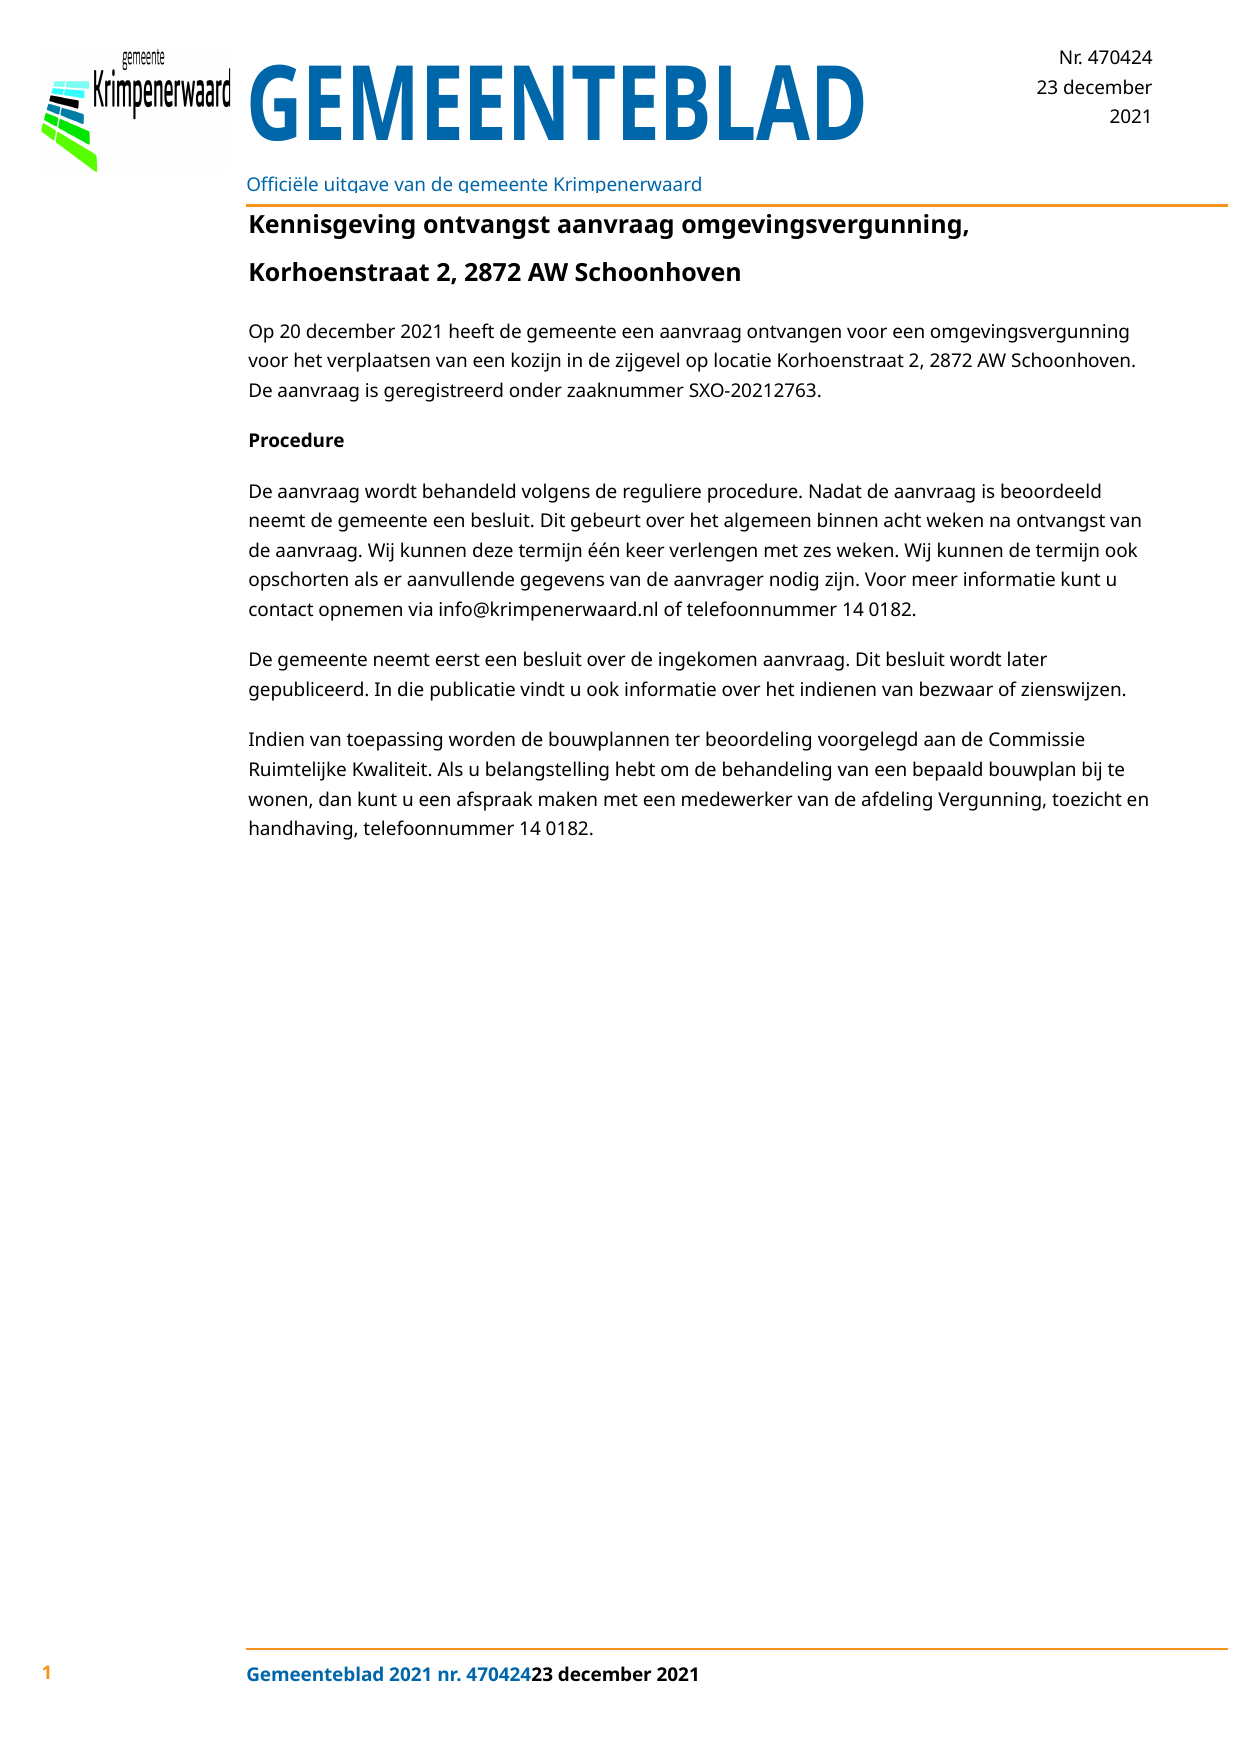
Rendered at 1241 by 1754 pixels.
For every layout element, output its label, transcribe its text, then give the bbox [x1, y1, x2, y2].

text Op 20 december 2021 heeft de gemeente een aanvraag ontvangen voor een omgevingsvergunning voor het verplaatsen van een kozijn in de zijgevel op locatie Korhoenstraat 2, 2872 AW Schoonhoven. De aanvraag is geregistreerd onder zaaknummer SXO-20212763. [248, 318, 1152, 403]
text Indien van toepassing worden de bouwplannen ter beoordeling voorgelegd aan de Commissie Ruimtelijke Kwaliteit. Als u belangstelling hebt om de behandeling van een bepaald bouwplan bij te wonen, dan kunt u een afspraak maken met een medewerker van de afdeling Vergunning, toezicht en handhaving, telefoonnummer 14 0182. [248, 727, 1152, 841]
text Procedure [248, 427, 1152, 453]
text De gemeente neemt eerst een besluit over de ingekomen aanvraag. Dit besluit wordt later gepubliceerd. In die publicatie vindt u ook informatie over het indienen van bezwaar of zienswijzen. [248, 647, 1152, 702]
picture [41, 47, 231, 172]
text Kennisgeving ontvangst aanvraag omgevingsvergunning, Korhoenstraat 2, 2872 AW Schoonhoven [248, 207, 1152, 288]
text De aanvraag wordt behandeld volgens de reguliere procedure. Nadat de aanvraag is beoordeeld neemt de gemeente een besluit. Dit gebeurt over het algemeen binnen acht weken na ontvangst van de aanvraag. Wij kunnen deze termijn één keer verlengen met zes weken. Wij kunnen de termijn ook opschorten als er aanvullende gegevens van de aanvrager nodig zijn. Voor meer informatie kunt u contact opnemen via info@krimpenerwaard.nl of telefoonnummer 14 0182. [248, 478, 1152, 622]
